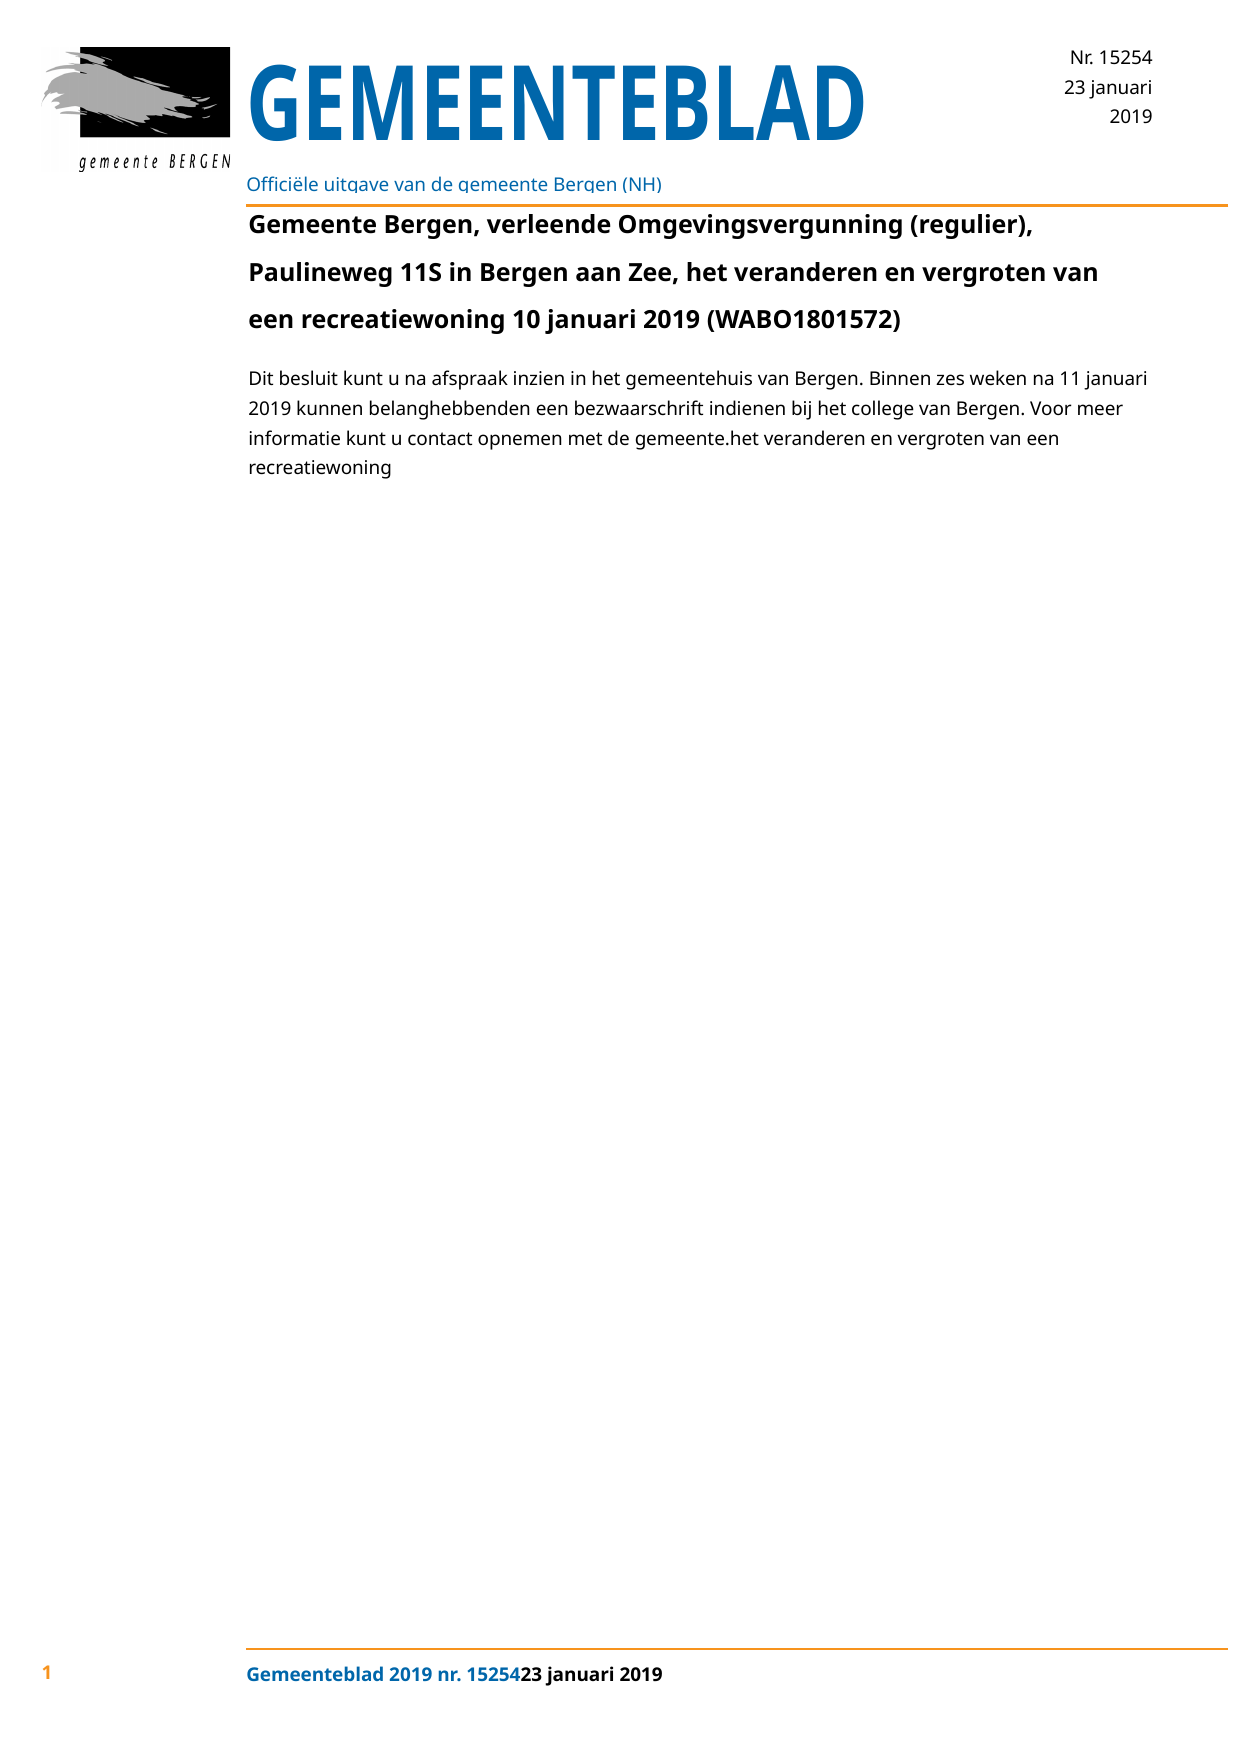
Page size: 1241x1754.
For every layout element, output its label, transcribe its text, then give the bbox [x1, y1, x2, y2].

picture [41, 47, 231, 172]
text Dit besluit kunt u na afspraak inzien in het gemeentehuis van Bergen. Binnen zes weken na 11 januari 2019 kunnen belanghebbenden een bezwaarschrift indienen bij het college van Bergen. Voor meer informatie kunt u contact opnemen met de gemeente.het veranderen en vergroten van een recreatiewoning [248, 366, 1152, 480]
text Gemeente Bergen, verleende Omgevingsvergunning (regulier), Paulineweg 11S in Bergen aan Zee, het veranderen en vergroten van een recreatiewoning 10 januari 2019 (WABO1801572) [248, 207, 1152, 336]
